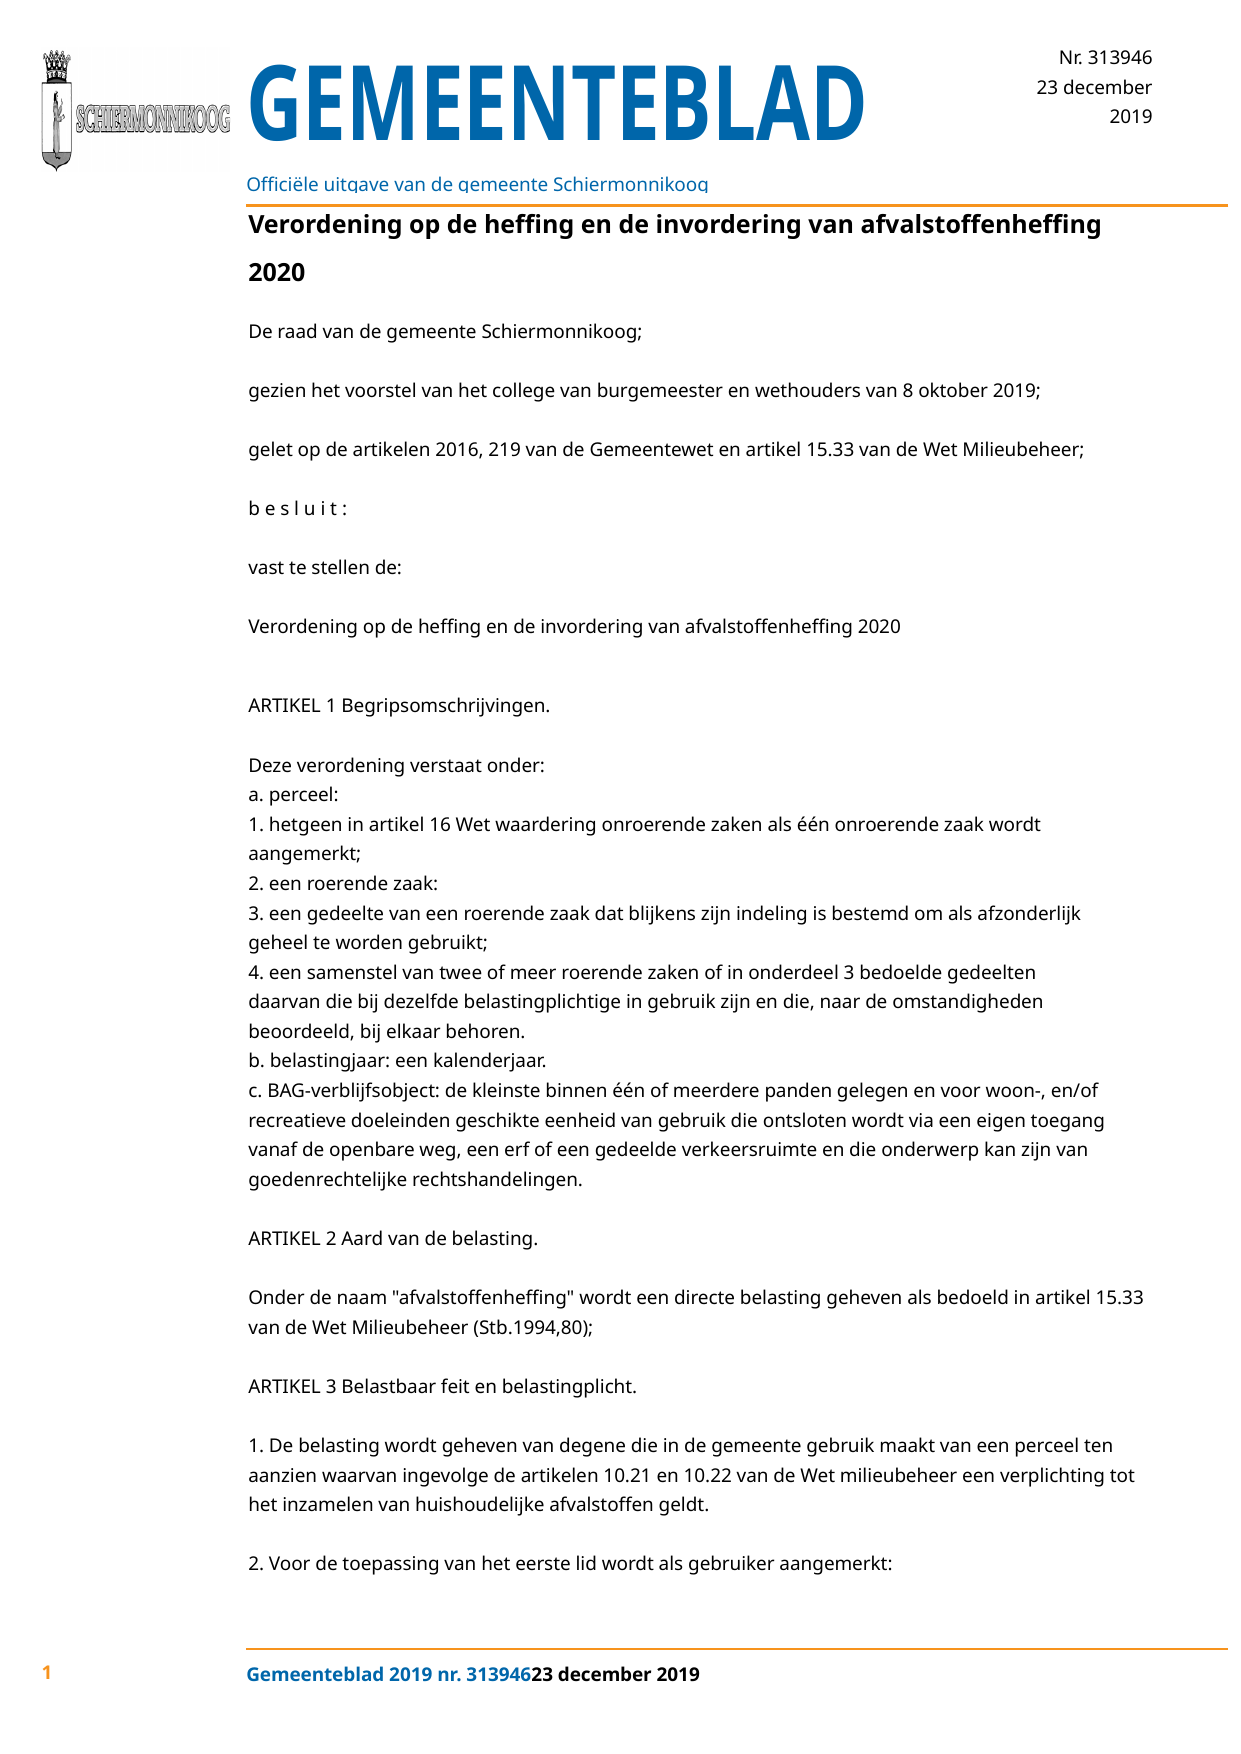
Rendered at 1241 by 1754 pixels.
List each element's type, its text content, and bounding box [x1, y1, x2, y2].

text gelet op de artikelen 2016, 219 van de Gemeentewet en artikel 15.33 van de Wet Milieubeheer; [248, 436, 1152, 462]
picture [41, 47, 231, 172]
text beoordeeld, bij elkaar behoren. [248, 1018, 1152, 1044]
text Deze verordening verstaat onder: [248, 752, 1152, 777]
text b. belastingjaar: een kalenderjaar. [248, 1048, 1152, 1073]
text b e s l u i t : [248, 495, 1152, 521]
text vast te stellen de: [248, 554, 1152, 580]
text 1. De belasting wordt geheven van degene die in de gemeente gebruik maakt van een perceel ten aanzien waarvan ingevolge de artikelen 10.21 en 10.22 van de Wet milieubeheer een verplichting tot het inzamelen van huishoudelijke afvalstoffen geldt. [248, 1432, 1152, 1517]
text De raad van de gemeente Schiermonnikoog; [248, 318, 1152, 344]
text ARTIKEL 2 Aard van de belasting. [248, 1225, 1152, 1251]
text a. perceel: [248, 781, 1152, 807]
text ARTIKEL 1 Begripsomschrijvingen. [248, 693, 1152, 718]
text 1. hetgeen in artikel 16 Wet waardering onroerende zaken als één onroerende zaak wordt [248, 811, 1152, 837]
text geheel te worden gebruikt; [248, 929, 1152, 955]
text 2. een roerende zaak: [248, 870, 1152, 896]
text Onder de naam "afvalstoffenheffing" wordt een directe belasting geheven als bedoeld in artikel 15.33 van de Wet Milieubeheer (Stb.1994,80); [248, 1284, 1152, 1339]
text c. BAG-verblijfsobject: de kleinste binnen één of meerdere panden gelegen en voor woon-, en/of recreatieve doeleinden geschikte eenheid van gebruik die ontsloten wordt via een eigen toegang vanaf de openbare weg, een erf of een gedeelde verkeersruimte en die onderwerp kan zijn van goedenrechtelijke rechtshandelingen. [248, 1077, 1152, 1192]
text Verordening op de heffing en de invordering van afvalstoffenheffing 2020 [248, 207, 1152, 288]
text daarvan die bij dezelfde belastingplichtige in gebruik zijn en die, naar de omstandigheden [248, 988, 1152, 1014]
text Verordening op de heffing en de invordering van afvalstoffenheffing 2020 [248, 614, 1152, 639]
text ARTIKEL 3 Belastbaar feit en belastingplicht. [248, 1373, 1152, 1399]
text 4. een samenstel van twee of meer roerende zaken of in onderdeel 3 bedoelde gedeelten [248, 959, 1152, 984]
text aangemerkt; [248, 841, 1152, 866]
text gezien het voorstel van het college van burgemeester en wethouders van 8 oktober 2019; [248, 377, 1152, 403]
text 3. een gedeelte van een roerende zaak dat blijkens zijn indeling is bestemd om als afzonderlijk [248, 900, 1152, 925]
text 2. Voor de toepassing van het eerste lid wordt als gebruiker aangemerkt: [248, 1551, 1152, 1576]
